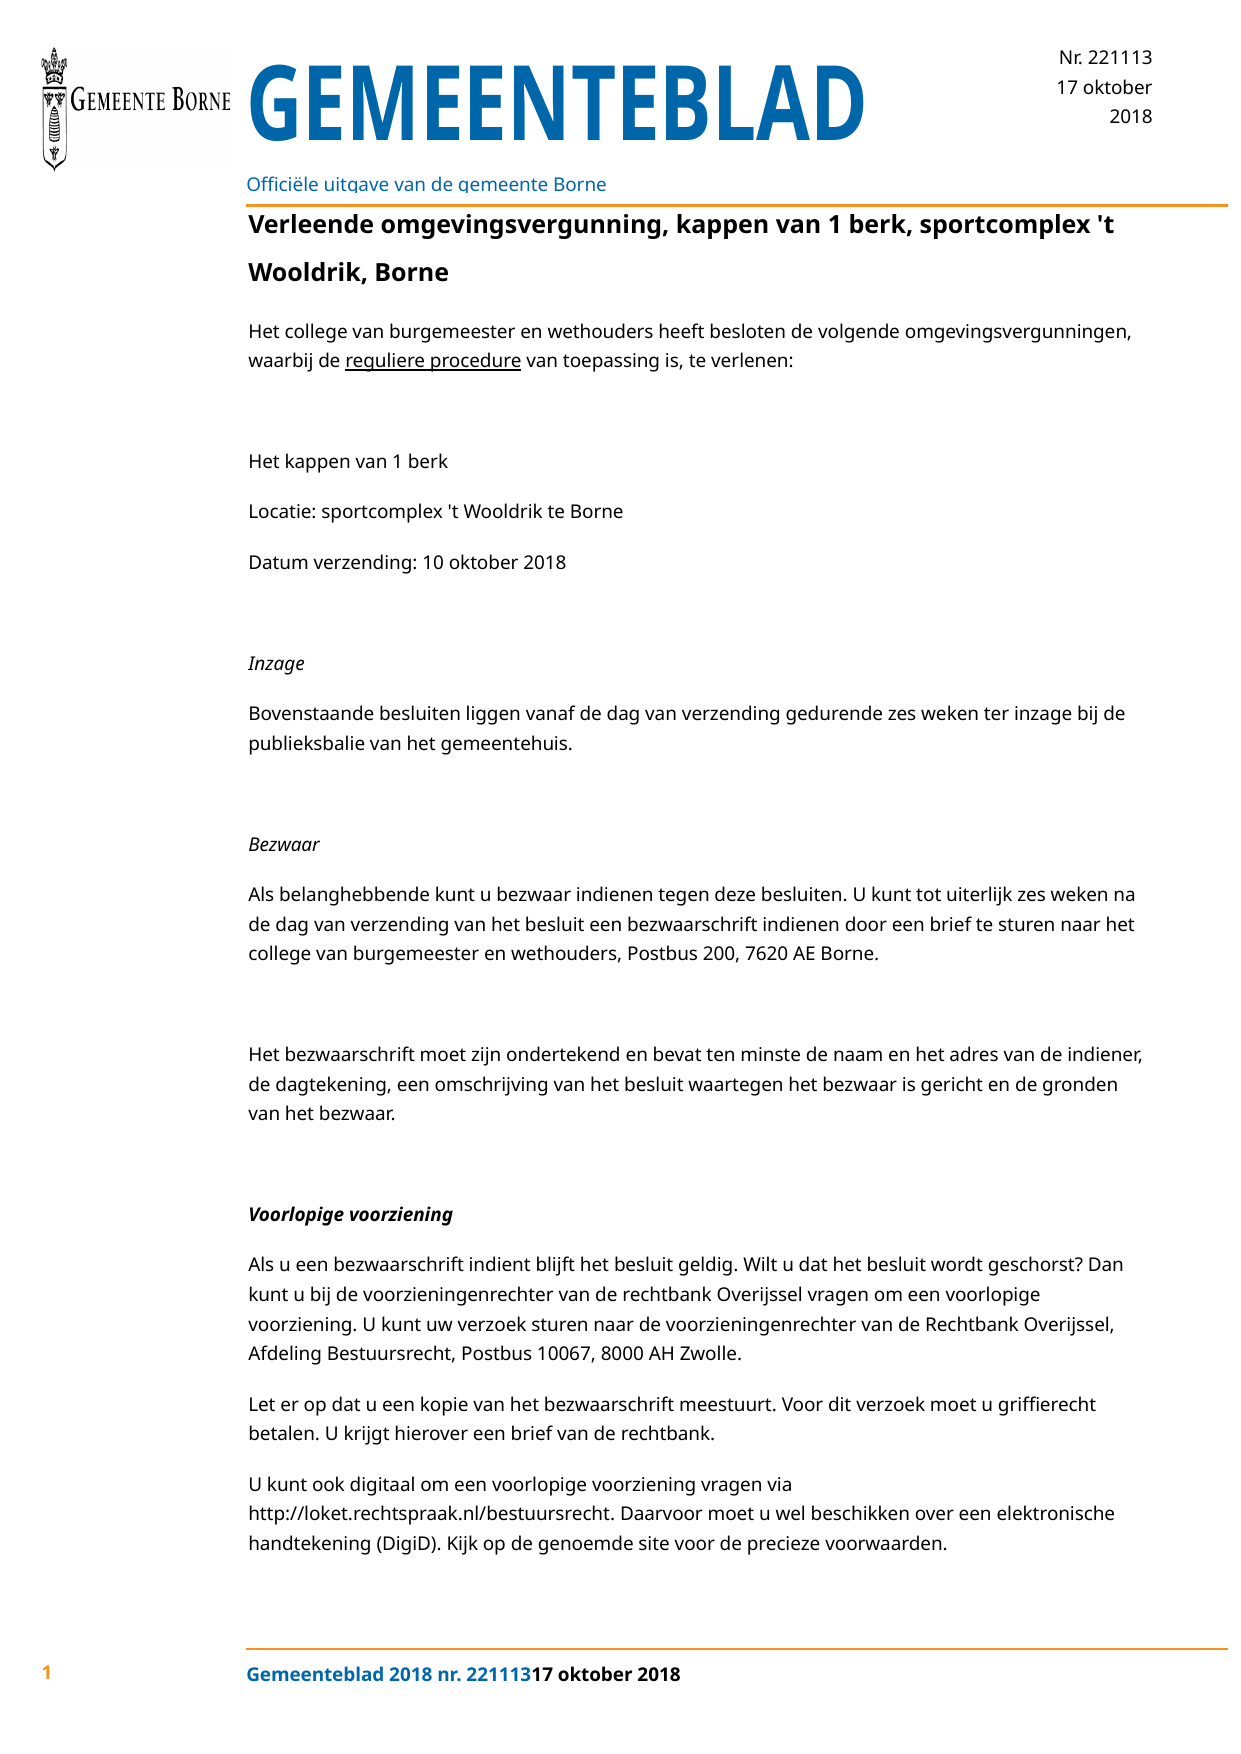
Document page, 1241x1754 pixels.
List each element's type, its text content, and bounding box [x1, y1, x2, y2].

text Bezwaar [248, 831, 1152, 857]
text Verleende omgevingsvergunning, kappen van 1 berk, sportcomplex 't Wooldrik, Borne [248, 207, 1152, 288]
text Als u een bezwaarschrift indient blijft het besluit geldig. Wilt u dat het besluit wordt geschorst? Dan kunt u bij de voorzieningenrechter van de rechtbank Overijssel vragen om een voorlopige voorziening. U kunt uw verzoek sturen naar de voorzieningenrechter van de Rechtbank Overijssel, Afdeling Bestuursrecht, Postbus 10067, 8000 AH Zwolle. [248, 1252, 1152, 1366]
text Bovenstaande besluiten liggen vanaf de dag van verzending gedurende zes weken ter inzage bij de publieksbalie van het gemeentehuis. [248, 700, 1152, 756]
text Als belanghebbende kunt u bezwaar indienen tegen deze besluiten. U kunt tot uiterlijk zes weken na de dag van verzending van het besluit een bezwaarschrift indienen door een brief te sturen naar het college van burgemeester en wethouders, Postbus 200, 7620 AE Borne. [248, 881, 1152, 966]
text Het kappen van 1 berk [248, 448, 1152, 474]
text Het college van burgemeester en wethouders heeft besloten de volgende omgevingsvergunningen, waarbij de reguliere procedure van toepassing is, te verlenen: [248, 318, 1152, 373]
picture [41, 47, 231, 172]
text Het bezwaarschrift moet zijn ondertekend en bevat ten minste de naam en het adres van de indiener, de dagtekening, een omschrijving van het besluit waartegen het bezwaar is gericht en de gronden van het bezwaar. [248, 1041, 1152, 1126]
text Datum verzending: 10 oktober 2018 [248, 549, 1152, 575]
text U kunt ook digitaal om een voorlopige voorziening vragen via http://loket.rechtspraak.nl/bestuursrecht. Daarvoor moet u wel beschikken over een elektronische handtekening (DigiD). Kijk op de genoemde site voor de precieze voorwaarden. [248, 1471, 1152, 1556]
text Locatie: sportcomplex 't Wooldrik te Borne [248, 499, 1152, 524]
text Inzage [248, 650, 1152, 676]
text Voorlopige voorziening [248, 1201, 1152, 1227]
text Let er op dat u een kopie van het bezwaarschrift meestuurt. Voor dit verzoek moet u griffierecht betalen. U krijgt hierover een brief van de rechtbank. [248, 1391, 1152, 1446]
